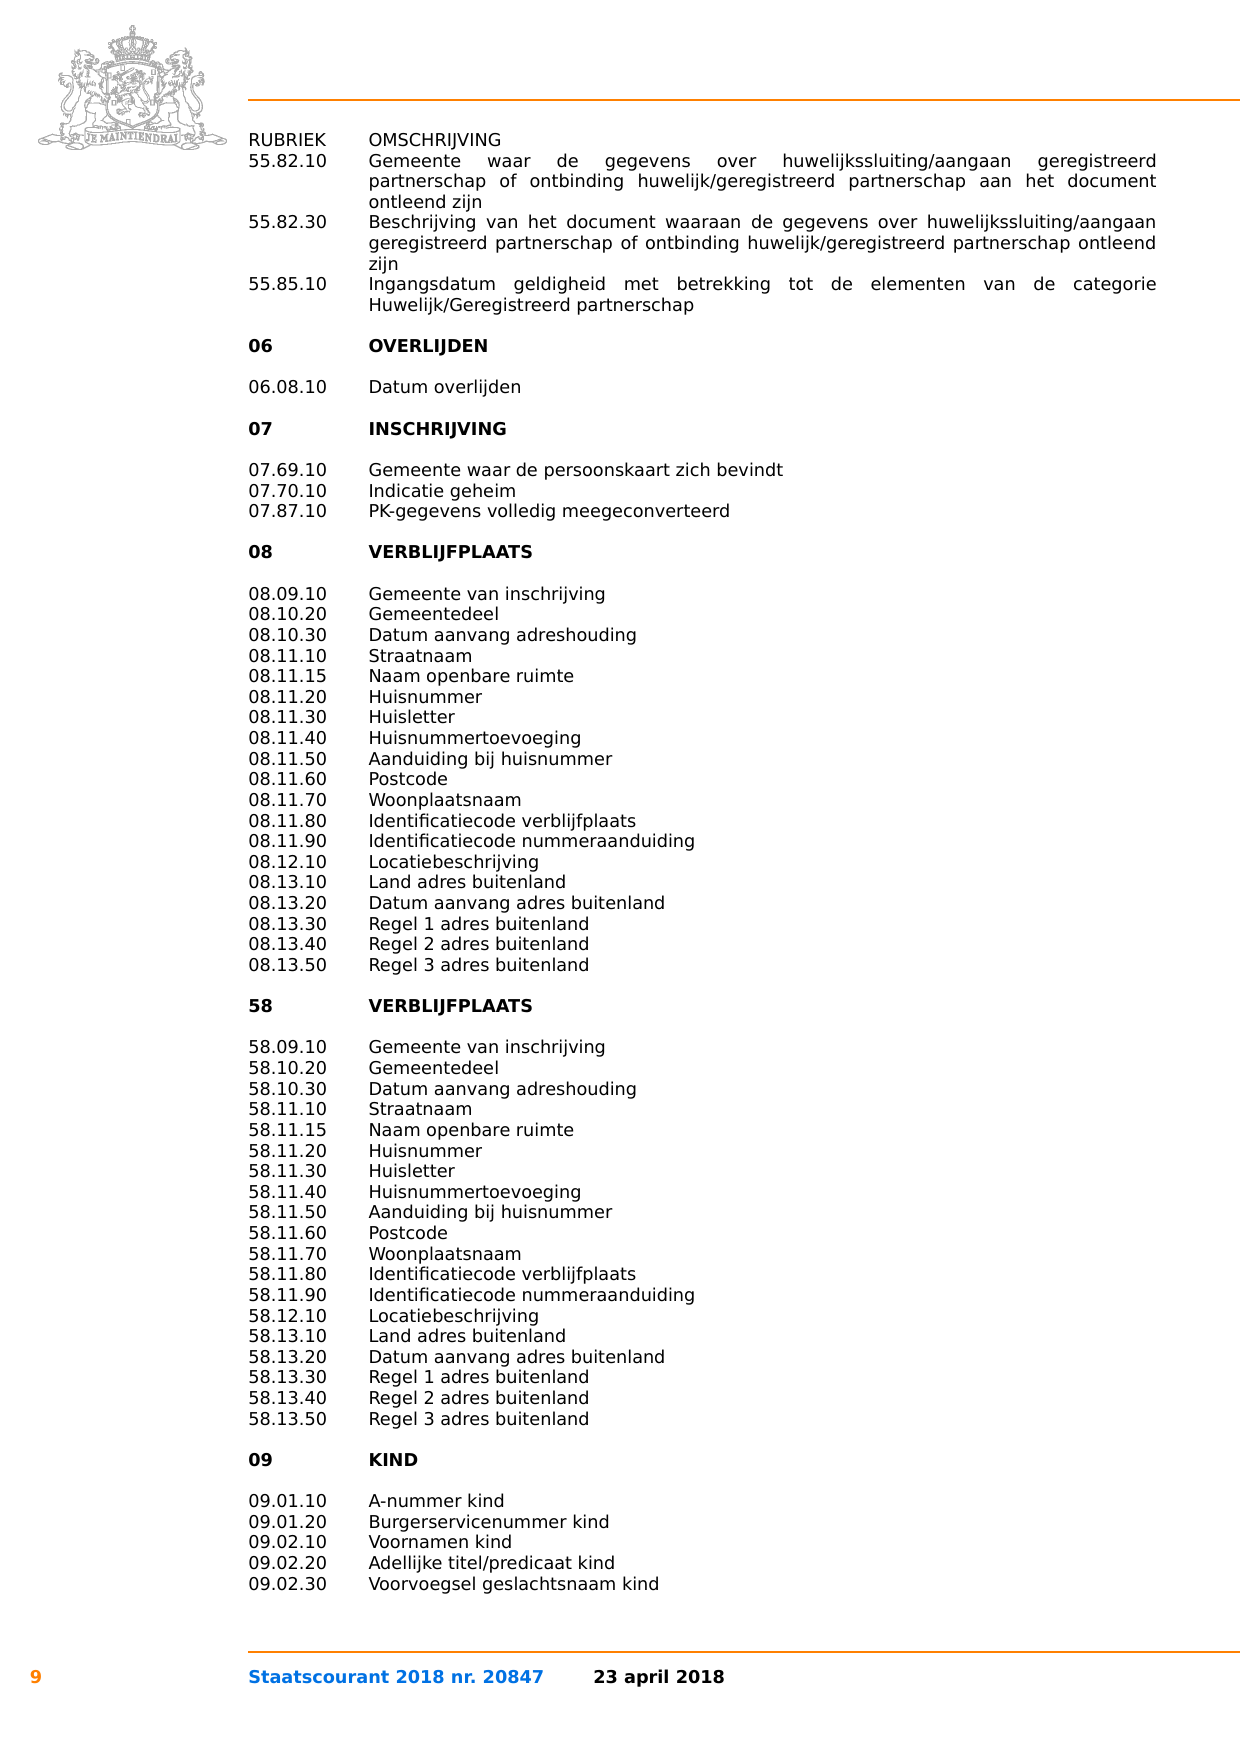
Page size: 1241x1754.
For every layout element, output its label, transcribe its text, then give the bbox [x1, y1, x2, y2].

table_cell 09.01.20 [248, 1512, 362, 1532]
table_cell KIND [363, 1450, 1163, 1471]
table_cell Naam openbare ruimte [363, 1120, 1163, 1141]
table_cell [363, 563, 1163, 584]
table_cell 55.82.30 [248, 213, 362, 274]
table_cell Postcode [363, 769, 1163, 790]
table_cell 58.11.60 [248, 1223, 362, 1244]
table_cell 58.13.20 [248, 1347, 362, 1367]
table_cell Datum aanvang adres buitenland [363, 1347, 1163, 1367]
table_cell 08.13.10 [248, 873, 362, 893]
table_cell VERBLIJFPLAATS [363, 543, 1163, 563]
table_cell Postcode [363, 1223, 1163, 1244]
table_cell 08.11.80 [248, 811, 362, 831]
table_cell 55.82.10 [248, 151, 362, 212]
table_cell [248, 1471, 362, 1491]
table_cell 58.10.20 [248, 1058, 362, 1079]
table_cell A-nummer kind [363, 1491, 1163, 1512]
table_cell 08.09.10 [248, 584, 362, 604]
table_cell Huisletter [363, 1161, 1163, 1182]
table_cell 08.10.20 [248, 604, 362, 625]
table_cell Aanduiding bij huisnummer [363, 749, 1163, 769]
table_cell Adellijke titel/predicaat kind [363, 1553, 1163, 1574]
table_cell Aanduiding bij huisnummer [363, 1203, 1163, 1223]
table_cell 08.12.10 [248, 852, 362, 872]
table_cell 08.11.15 [248, 666, 362, 687]
table_cell [248, 976, 362, 996]
table_cell Beschrijving van het document waaraan de gegevens over huwelijkssluiting/aangaan geregistreerd partnerschap of ontbinding huwelijk/geregistreerd partnerschap ontleend zijn [363, 213, 1163, 274]
table_cell [363, 1017, 1163, 1037]
table_cell 06 [248, 336, 362, 357]
table_cell 58.11.50 [248, 1203, 362, 1223]
table_cell 58.12.10 [248, 1306, 362, 1326]
table_cell Voorvoegsel geslachtsnaam kind [363, 1574, 1163, 1594]
table_cell Locatiebeschrijving [363, 852, 1163, 872]
table_cell PK-gegevens volledig meegeconverteerd [363, 501, 1163, 522]
table_cell [248, 316, 362, 336]
table_cell Identificatiecode verblijfplaats [363, 1264, 1163, 1285]
table_cell Burgerservicenummer kind [363, 1512, 1163, 1532]
table_cell Regel 2 adres buitenland [363, 934, 1163, 955]
table_cell [363, 398, 1163, 419]
table_cell Straatnaam [363, 646, 1163, 666]
table_cell 07.87.10 [248, 501, 362, 522]
table_cell INSCHRIJVING [363, 419, 1163, 439]
table_cell OVERLIJDEN [363, 336, 1163, 357]
table_cell 58 [248, 996, 362, 1017]
table_cell 08.11.20 [248, 687, 362, 707]
table_cell Naam openbare ruimte [363, 666, 1163, 687]
table_cell Datum aanvang adres buitenland [363, 893, 1163, 914]
table_cell 09.01.10 [248, 1491, 362, 1512]
table_header RUBRIEK [248, 130, 362, 151]
table_cell 09.02.30 [248, 1574, 362, 1594]
table_cell 58.13.10 [248, 1326, 362, 1347]
table_cell [363, 522, 1163, 542]
table_cell [248, 357, 362, 377]
table_cell Gemeente waar de persoonskaart zich bevindt [363, 460, 1163, 481]
table_cell Land adres buitenland [363, 873, 1163, 893]
table_cell [363, 976, 1163, 996]
table_cell Huisnummer [363, 687, 1163, 707]
table_cell [363, 439, 1163, 460]
table_cell 09 [248, 1450, 362, 1471]
table_cell 08.11.90 [248, 831, 362, 852]
table_cell 08.11.70 [248, 790, 362, 811]
table_cell 58.09.10 [248, 1038, 362, 1058]
table_cell 08.10.30 [248, 625, 362, 646]
table_cell Regel 3 adres buitenland [363, 1409, 1163, 1429]
table_cell 08.11.10 [248, 646, 362, 666]
table_cell [248, 1429, 362, 1450]
table_cell Huisnummertoevoeging [363, 728, 1163, 749]
table_cell 58.11.20 [248, 1141, 362, 1161]
table_cell Regel 3 adres buitenland [363, 955, 1163, 976]
table_cell Woonplaatsnaam [363, 1244, 1163, 1264]
table_cell 08.13.40 [248, 934, 362, 955]
table_cell 08.11.40 [248, 728, 362, 749]
table_cell 08.13.20 [248, 893, 362, 914]
table_cell 08.13.50 [248, 955, 362, 976]
table_cell 58.13.50 [248, 1409, 362, 1429]
table_cell [363, 1429, 1163, 1450]
table_cell Gemeentedeel [363, 604, 1163, 625]
table_cell 08.11.60 [248, 769, 362, 790]
table_cell Regel 1 adres buitenland [363, 1368, 1163, 1388]
table_cell 08.11.50 [248, 749, 362, 769]
table_cell Land adres buitenland [363, 1326, 1163, 1347]
table_cell [363, 1471, 1163, 1491]
table_cell Ingangsdatum geldigheid met betrekking tot de elementen van de categorie Huwelijk/Geregistreerd partnerschap [363, 274, 1163, 316]
table_cell 58.11.90 [248, 1285, 362, 1306]
table_cell 58.11.80 [248, 1264, 362, 1285]
table_cell [363, 316, 1163, 336]
table_cell 08.11.30 [248, 708, 362, 728]
table_cell 09.02.20 [248, 1553, 362, 1574]
picture [38, 25, 227, 150]
table_cell Indicatie geheim [363, 481, 1163, 501]
table_cell Locatiebeschrijving [363, 1306, 1163, 1326]
table_cell 58.11.70 [248, 1244, 362, 1264]
table_cell Identificatiecode verblijfplaats [363, 811, 1163, 831]
table_cell Straatnaam [363, 1099, 1163, 1120]
table_cell 58.10.30 [248, 1079, 362, 1099]
table_cell Huisletter [363, 708, 1163, 728]
table_cell 58.11.40 [248, 1182, 362, 1202]
table_cell 58.13.40 [248, 1388, 362, 1409]
table_cell 58.11.10 [248, 1099, 362, 1120]
table_cell [248, 439, 362, 460]
table_cell Regel 2 adres buitenland [363, 1388, 1163, 1409]
table_cell Identificatiecode nummeraanduiding [363, 1285, 1163, 1306]
table_cell [248, 398, 362, 419]
table_cell Huisnummer [363, 1141, 1163, 1161]
table_cell 55.85.10 [248, 274, 362, 316]
table_cell [248, 563, 362, 584]
table_cell Huisnummertoevoeging [363, 1182, 1163, 1202]
table_cell VERBLIJFPLAATS [363, 996, 1163, 1017]
table_cell Gemeente waar de gegevens over huwelijkssluiting/aangaan geregistreerd partnerschap of ontbinding huwelijk/geregistreerd partnerschap aan het document ontleend zijn [363, 151, 1163, 212]
table_cell 58.11.30 [248, 1161, 362, 1182]
table_cell Regel 1 adres buitenland [363, 914, 1163, 934]
table_cell 58.13.30 [248, 1368, 362, 1388]
table_cell 58.11.15 [248, 1120, 362, 1141]
table_cell Gemeentedeel [363, 1058, 1163, 1079]
table_cell Identificatiecode nummeraanduiding [363, 831, 1163, 852]
table_cell [248, 1017, 362, 1037]
table_cell Voornamen kind [363, 1533, 1163, 1553]
table_cell Woonplaatsnaam [363, 790, 1163, 811]
table_cell 07.70.10 [248, 481, 362, 501]
table_cell 08.13.30 [248, 914, 362, 934]
table_cell 09.02.10 [248, 1533, 362, 1553]
table_cell 07 [248, 419, 362, 439]
table_cell 08 [248, 543, 362, 563]
table_cell Datum overlijden [363, 378, 1163, 398]
table_cell Gemeente van inschrijving [363, 584, 1163, 604]
table_header OMSCHRIJVING [363, 130, 1163, 151]
table_cell [248, 522, 362, 542]
table_cell 07.69.10 [248, 460, 362, 481]
table_cell 06.08.10 [248, 378, 362, 398]
table_cell Datum aanvang adreshouding [363, 625, 1163, 646]
table_cell [363, 357, 1163, 377]
table_cell Gemeente van inschrijving [363, 1038, 1163, 1058]
table_cell Datum aanvang adreshouding [363, 1079, 1163, 1099]
